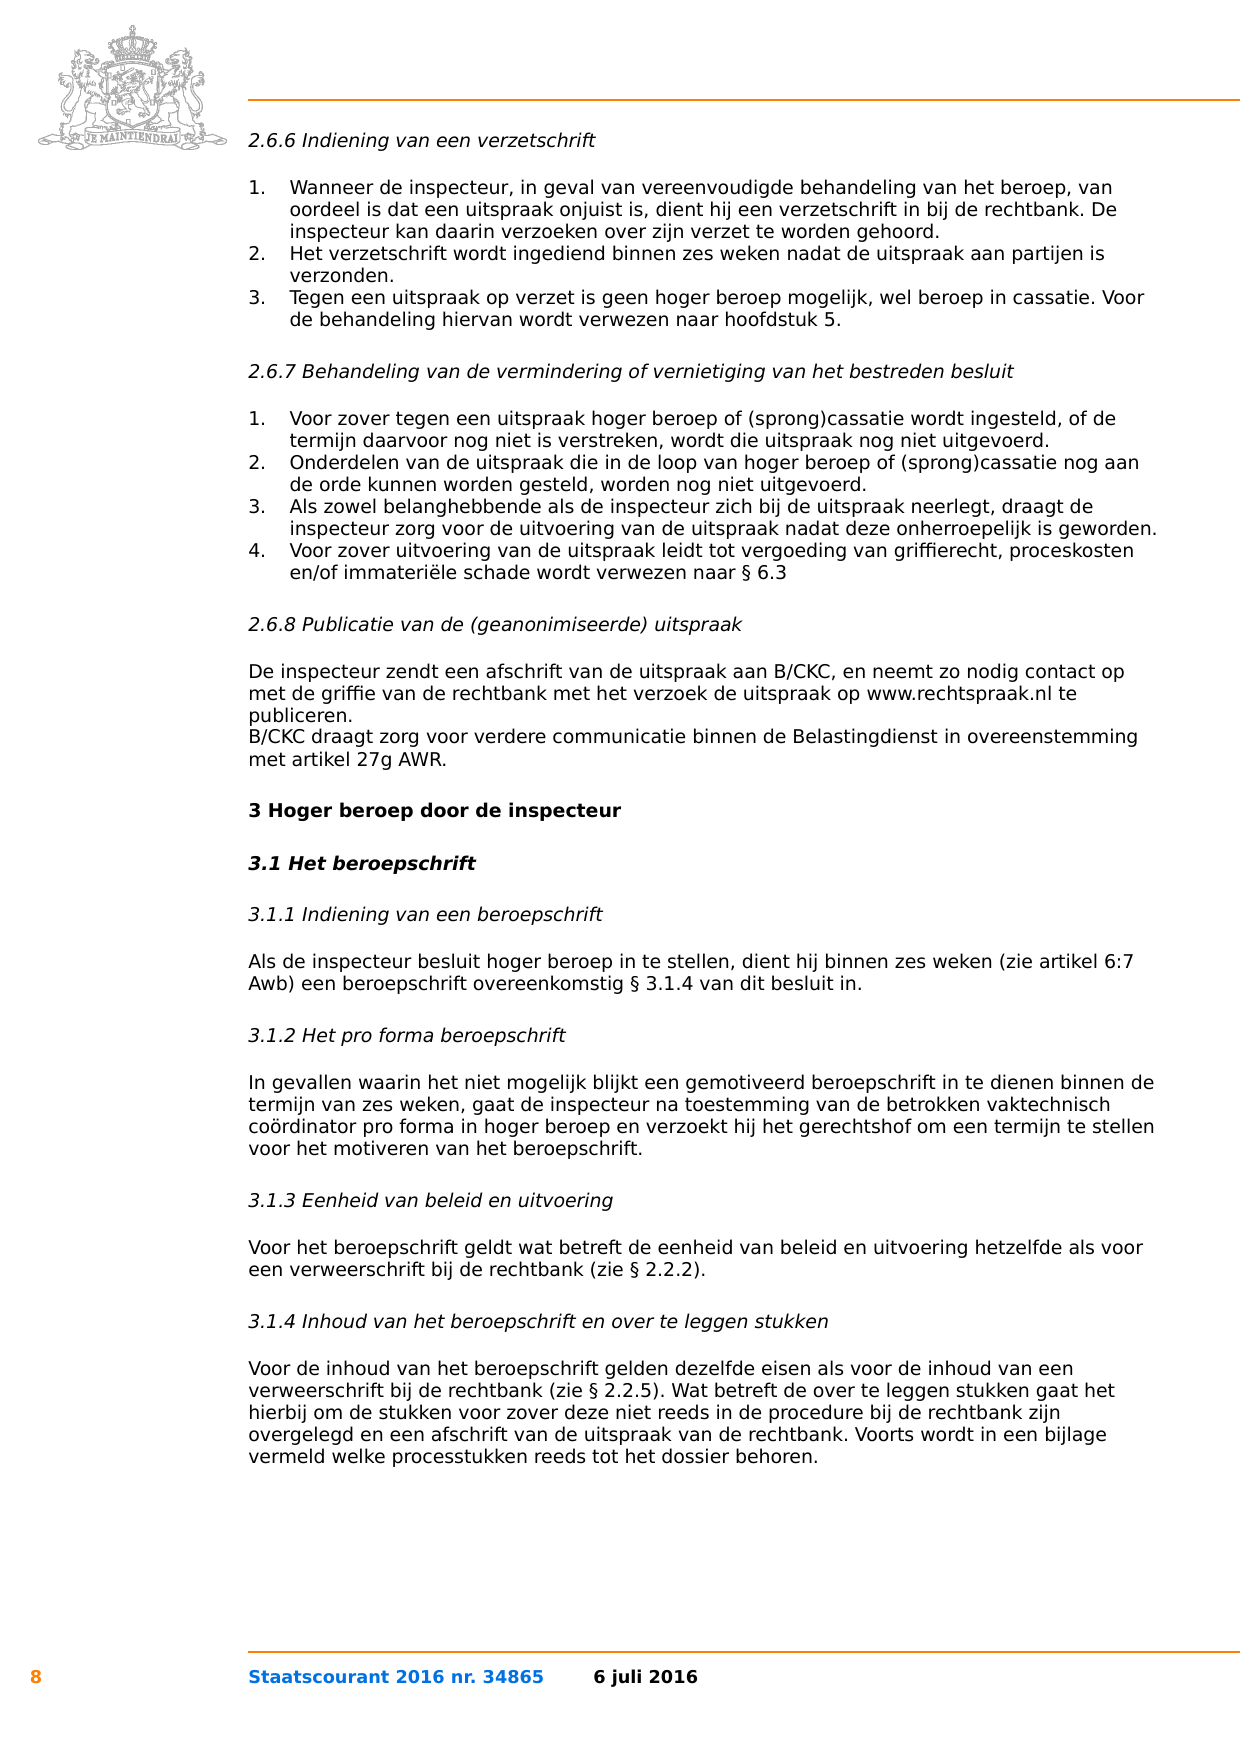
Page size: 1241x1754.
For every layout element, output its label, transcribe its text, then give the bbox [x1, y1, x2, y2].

subtitle 3.1 Het beroepschrift [248, 852, 1163, 874]
picture [38, 25, 227, 150]
subtitle 3.1.2 Het pro forma beroepschrift [248, 1025, 1163, 1047]
text Voor het beroepschrift geldt wat betreft de eenheid van beleid en uitvoering hetzelfde als voor een verweerschrift bij de rechtbank (zie § 2.2.2). [248, 1237, 1163, 1281]
text Als de inspecteur besluit hoger beroep in te stellen, dient hij binnen zes weken (zie artikel 6:7 Awb) een beroepschrift overeenkomstig § 3.1.4 van dit besluit in. [248, 951, 1163, 995]
subtitle 3.1.4 Inhoud van het beroepschrift en over te leggen stukken [248, 1311, 1163, 1333]
text 1. Wanneer de inspecteur, in geval van vereenvoudigde behandeling van het beroep, van oordeel is dat een uitspraak onjuist is, dient hij een verzetschrift in bij de rechtbank. De inspecteur kan daarin verzoeken over zijn verzet te worden gehoord. [248, 177, 1163, 243]
text 1. Voor zover tegen een uitspraak hoger beroep of (sprong)cassatie wordt ingesteld, of de termijn daarvoor nog niet is verstreken, wordt die uitspraak nog niet uitgevoerd. [248, 408, 1163, 452]
subtitle 2.6.8 Publicatie van de (geanonimiseerde) uitspraak [248, 613, 1163, 636]
text Voor de inhoud van het beroepschrift gelden dezelfde eisen als voor de inhoud van een verweerschrift bij de rechtbank (zie § 2.2.5). Wat betreft de over te leggen stukken gaat het hierbij om de stukken voor zover deze niet reeds in de procedure bij de rechtbank zijn overgelegd en een afschrift van de uitspraak van de rechtbank. Voorts wordt in een bijlage vermeld welke processtukken reeds tot het dossier behoren. [248, 1358, 1163, 1468]
text De inspecteur zendt een afschrift van de uitspraak aan B/CKC, en neemt zo nodig contact op met de griffie van de rechtbank met het verzoek de uitspraak op www.rechtspraak.nl te publiceren. [248, 661, 1163, 726]
text 3. Als zowel belanghebbende als de inspecteur zich bij de uitspraak neerlegt, draagt de inspecteur zorg voor de uitvoering van de uitspraak nadat deze onherroepelijk is geworden. [248, 496, 1163, 539]
text B/CKC draagt zorg voor verdere communicatie binnen de Belastingdienst in overeenstemming met artikel 27g AWR. [248, 726, 1163, 770]
text 3. Tegen een uitspraak op verzet is geen hoger beroep mogelijk, wel beroep in cassatie. Voor de behandeling hiervan wordt verwezen naar hoofdstuk 5. [248, 287, 1163, 331]
subtitle 3.1.3 Eenheid van beleid en uitvoering [248, 1190, 1163, 1212]
text 2. Onderdelen van de uitspraak die in de loop van hoger beroep of (sprong)cassatie nog aan de orde kunnen worden gesteld, worden nog niet uitgevoerd. [248, 452, 1163, 496]
subtitle 2.6.7 Behandeling van de vermindering of vernietiging van het bestreden besluit [248, 361, 1163, 383]
text 4. Voor zover uitvoering van de uitspraak leidt tot vergoeding van griffierecht, proceskosten en/of immateriële schade wordt verwezen naar § 6.3 [248, 539, 1163, 583]
subtitle 2.6.6 Indiening van een verzetschrift [248, 130, 1163, 152]
text In gevallen waarin het niet mogelijk blijkt een gemotiveerd beroepschrift in te dienen binnen de termijn van zes weken, gaat de inspecteur na toestemming van de betrokken vaktechnisch coördinator pro forma in hoger beroep en verzoekt hij het gerechtshof om een termijn te stellen voor het motiveren van het beroepschrift. [248, 1072, 1163, 1160]
subtitle 3 Hoger beroep door de inspecteur [248, 800, 1163, 822]
text 2. Het verzetschrift wordt ingediend binnen zes weken nadat de uitspraak aan partijen is verzonden. [248, 243, 1163, 287]
subtitle 3.1.1 Indiening van een beroepschrift [248, 904, 1163, 926]
